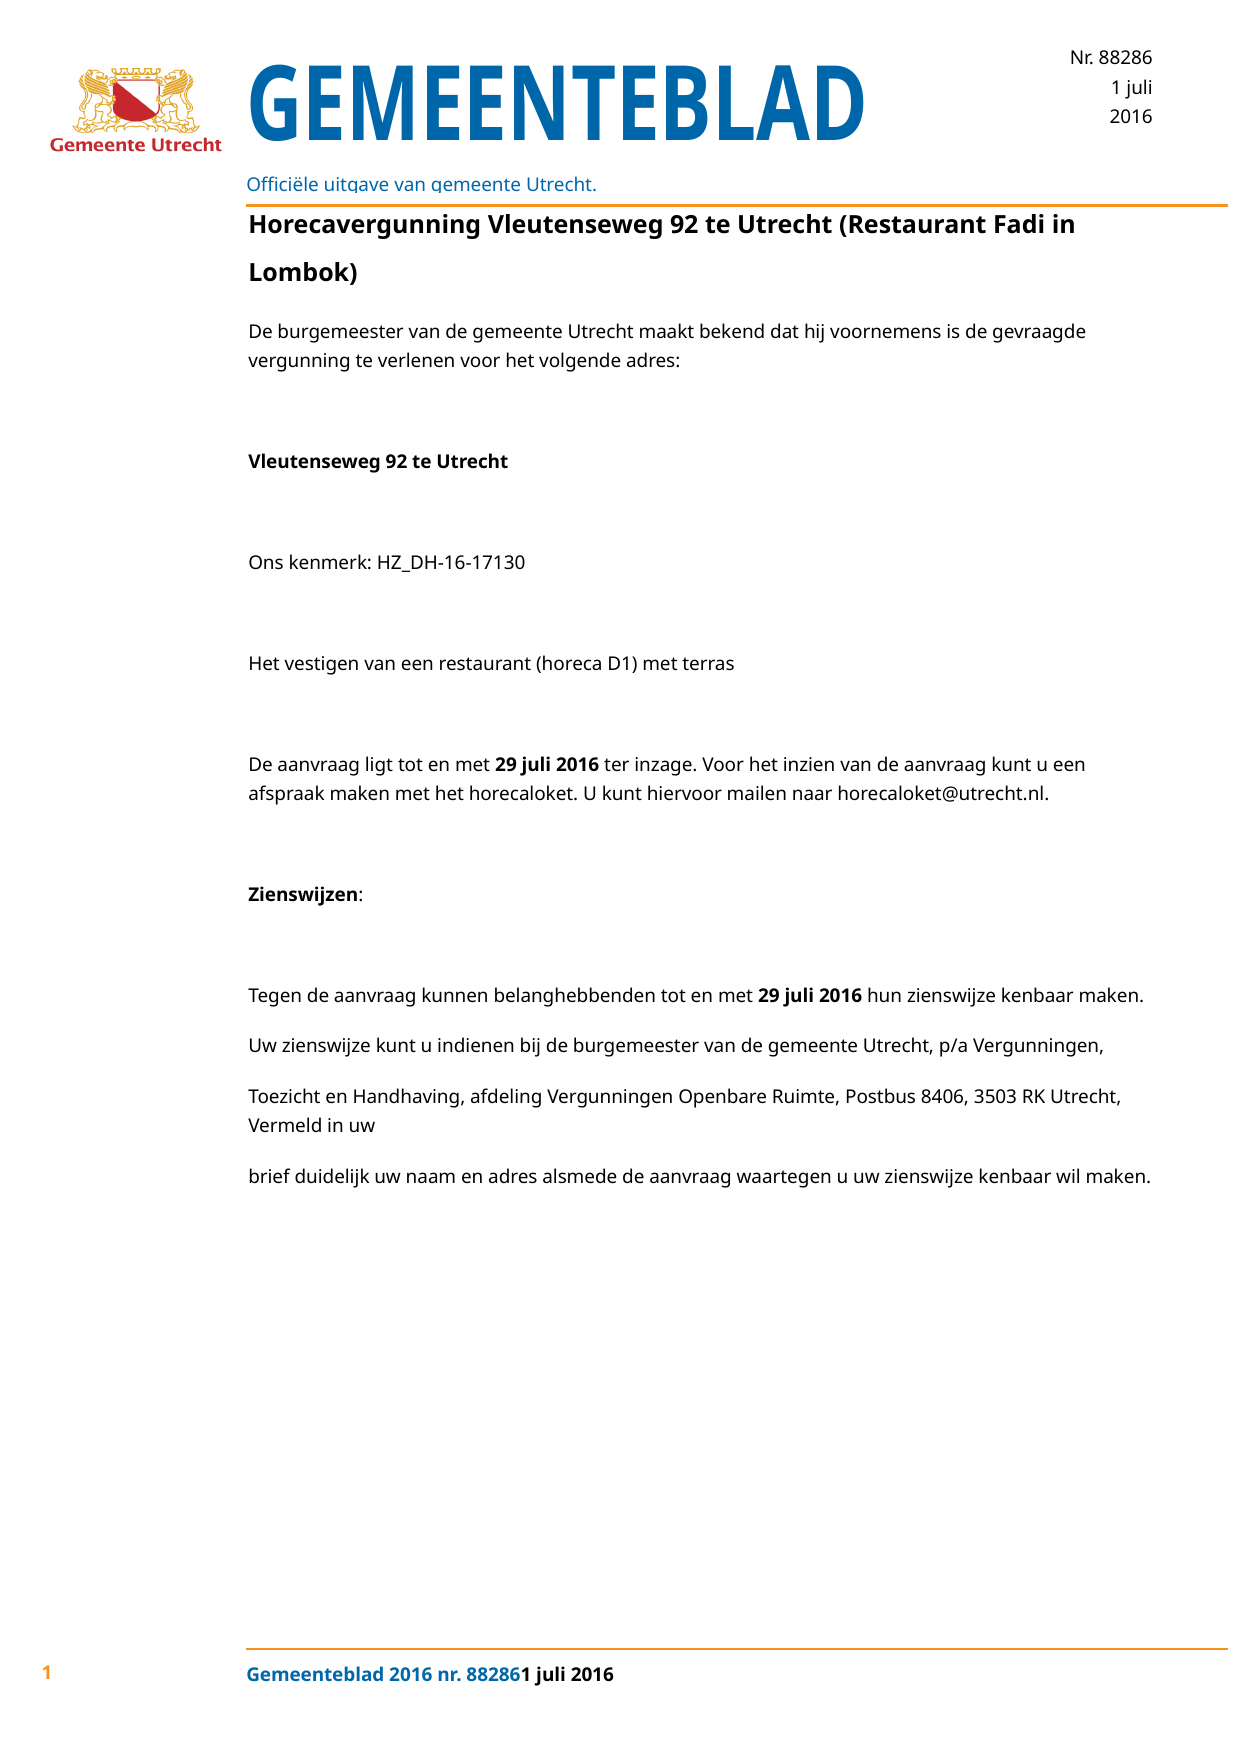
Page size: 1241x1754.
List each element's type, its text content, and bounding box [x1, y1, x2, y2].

text Uw zienswijze kunt u indienen bij de burgemeester van de gemeente Utrecht, p/a Vergunningen, [248, 1032, 1152, 1058]
picture [41, 47, 231, 172]
text De aanvraag ligt tot en met 29 juli 2016 ter inzage. Voor het inzien van de aanvraag kunt u een afspraak maken met het horecaloket. U kunt hiervoor mailen naar horecaloket@utrecht.nl. [248, 751, 1152, 806]
text Het vestigen van een restaurant (horeca D1) met terras [248, 650, 1152, 676]
text Ons kenmerk: HZ_DH-16-17130 [248, 549, 1152, 575]
text De burgemeester van de gemeente Utrecht maakt bekend dat hij voornemens is de gevraagde vergunning te verlenen voor het volgende adres: [248, 318, 1152, 373]
text Vleutenseweg 92 te Utrecht [248, 448, 1152, 474]
text brief duidelijk uw naam en adres alsmede de aanvraag waartegen u uw zienswijze kenbaar wil maken. [248, 1163, 1152, 1189]
text Zienswijzen: [248, 881, 1152, 907]
text Horecavergunning Vleutenseweg 92 te Utrecht (Restaurant Fadi in Lombok) [248, 207, 1152, 288]
text Toezicht en Handhaving, afdeling Vergunningen Openbare Ruimte, Postbus 8406, 3503 RK Utrecht, Vermeld in uw [248, 1083, 1152, 1138]
text Tegen de aanvraag kunnen belanghebbenden tot en met 29 juli 2016 hun zienswijze kenbaar maken. [248, 982, 1152, 1008]
